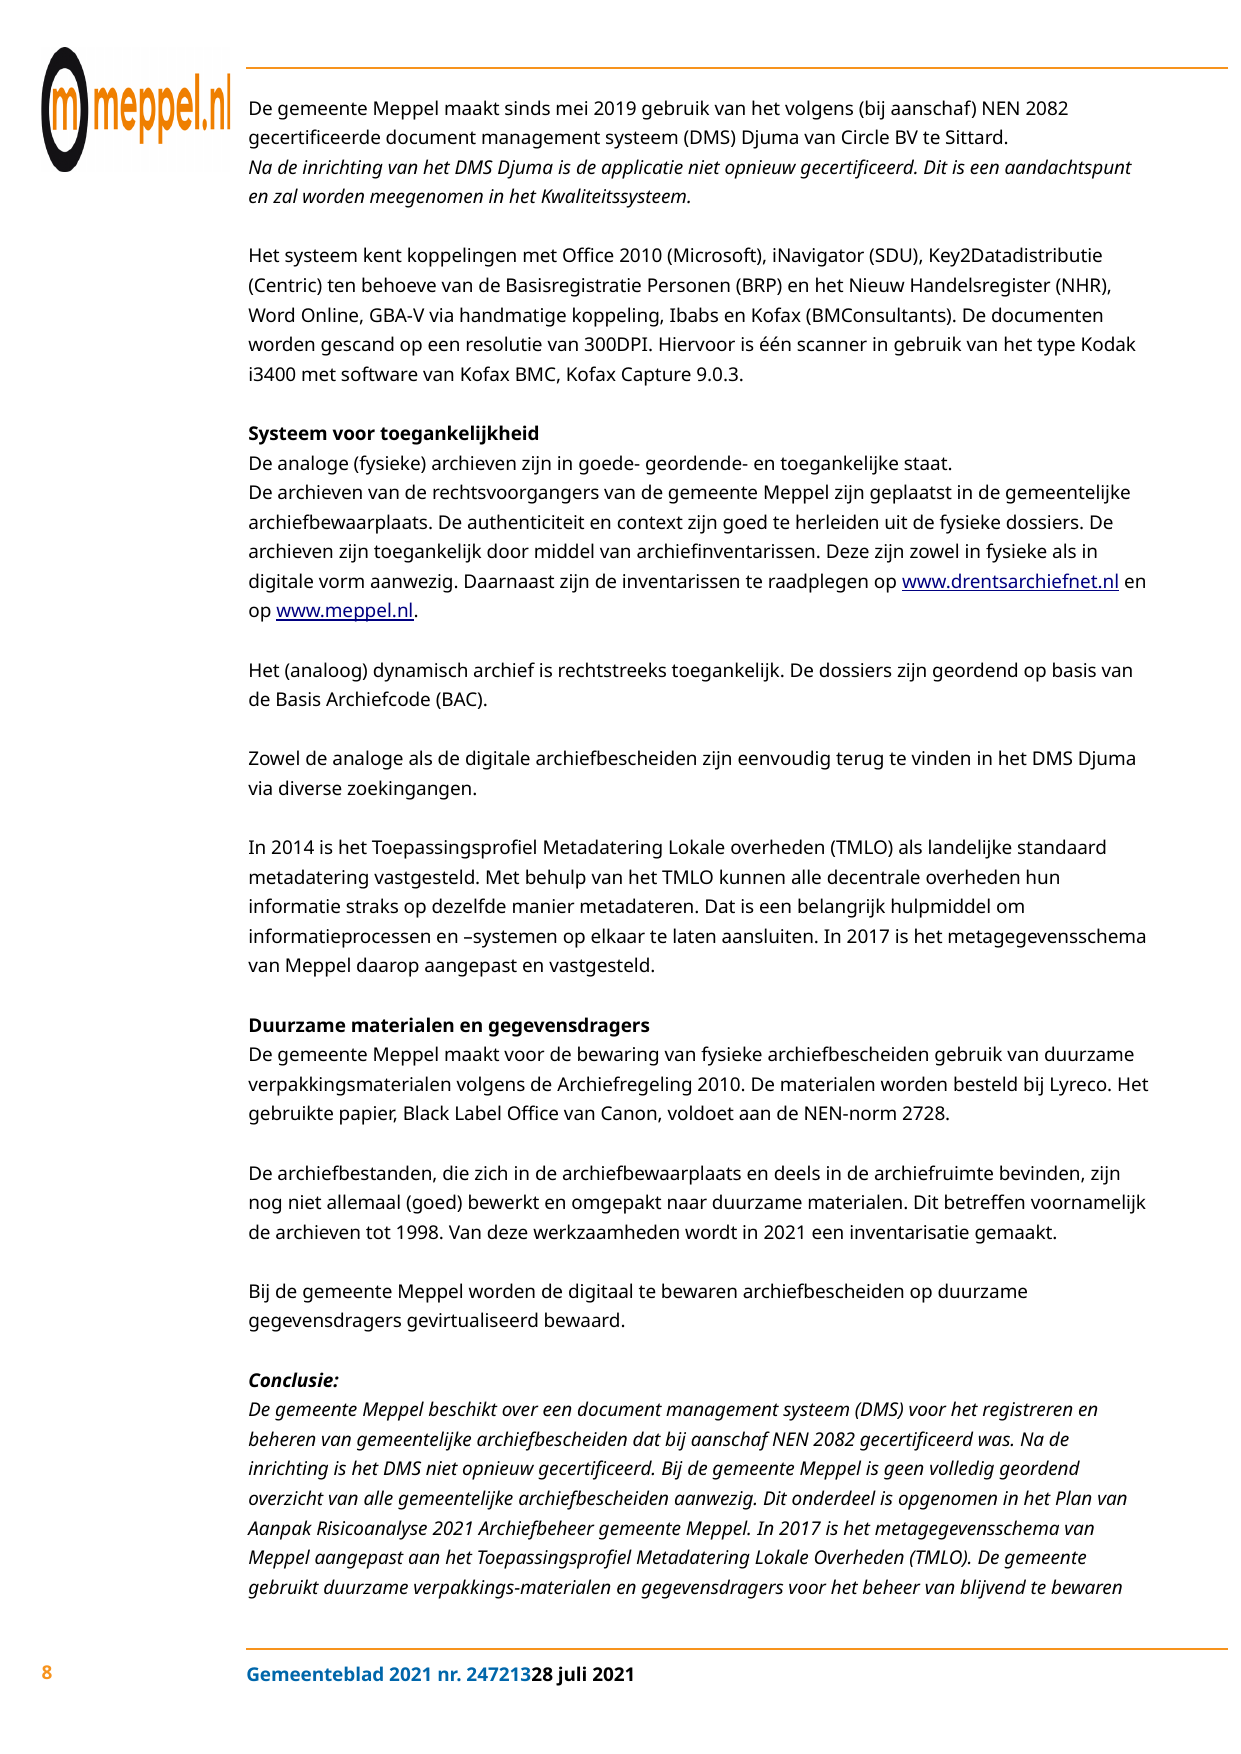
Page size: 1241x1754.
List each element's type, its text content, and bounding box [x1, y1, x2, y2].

text De gemeente Meppel beschikt over een document management systeem (DMS) voor het registreren en beheren van gemeentelijke archiefbescheiden dat bij aanschaf NEN 2082 gecertificeerd was. Na de inrichting is het DMS niet opnieuw gecertificeerd. Bij de gemeente Meppel is geen volledig geordend overzicht van alle gemeentelijke archiefbescheiden aanwezig. Dit onderdeel is opgenomen in het Plan van Aanpak Risicoanalyse 2021 Archiefbeheer gemeente Meppel. In 2017 is het metagegevensschema van Meppel aangepast aan het Toepassingsprofiel Metadatering Lokale Overheden (TMLO). De gemeente gebruikt duurzame verpakkings-materialen en gegevensdragers voor het beheer van blijvend te bewaren [248, 1396, 1152, 1600]
text De archieven van de rechtsvoorgangers van de gemeente Meppel zijn geplaatst in de gemeentelijke archiefbewaarplaats. De authenticiteit en context zijn goed te herleiden uit de fysieke dossiers. De archieven zijn toegankelijk door middel van archiefinventarissen. Deze zijn zowel in fysieke als in digitale vorm aanwezig. Daarnaast zijn de inventarissen te raadplegen op www.drentsarchiefnet.nl en op www.meppel.nl. [248, 479, 1152, 623]
text Na de inrichting van het DMS Djuma is de applicatie niet opnieuw gecertificeerd. Dit is een aandachtspunt en zal worden meegenomen in het Kwaliteitssysteem. [248, 154, 1152, 209]
text In 2014 is het Toepassingsprofiel Metadatering Lokale overheden (TMLO) als landelijke standaard metadatering vastgesteld. Met behulp van het TMLO kunnen alle decentrale overheden hun informatie straks op dezelfde manier metadateren. Dat is een belangrijk hulpmiddel om informatieprocessen en –systemen op elkaar te laten aansluiten. In 2017 is het metagegevensschema van Meppel daarop aangepast en vastgesteld. [248, 834, 1152, 978]
picture [41, 47, 231, 172]
text Bij de gemeente Meppel worden de digitaal te bewaren archiefbescheiden op duurzame gegevensdragers gevirtualiseerd bewaard. [248, 1278, 1152, 1333]
text Duurzame materialen en gegevensdragers [248, 1012, 1152, 1038]
text Systeem voor toegankelijkheid [248, 420, 1152, 446]
text De archiefbestanden, die zich in de archiefbewaarplaats en deels in de archiefruimte bevinden, zijn nog niet allemaal (goed) bewerkt en omgepakt naar duurzame materialen. Dit betreffen voornamelijk de archieven tot 1998. Van deze werkzaamheden wordt in 2021 een inventarisatie gemaakt. [248, 1160, 1152, 1245]
text Het (analoog) dynamisch archief is rechtstreeks toegankelijk. De dossiers zijn geordend op basis van de Basis Archiefcode (BAC). [248, 657, 1152, 712]
text Conclusie: [248, 1367, 1152, 1393]
text Zowel de analoge als de digitale archiefbescheiden zijn eenvoudig terug te vinden in het DMS Djuma via diverse zoekingangen. [248, 746, 1152, 801]
text De gemeente Meppel maakt sinds mei 2019 gebruik van het volgens (bij aanschaf) NEN 2082 gecertificeerde document management systeem (DMS) Djuma van Circle BV te Sittard. [248, 95, 1152, 150]
text De gemeente Meppel maakt voor de bewaring van fysieke archiefbescheiden gebruik van duurzame verpakkingsmaterialen volgens de Archiefregeling 2010. De materialen worden besteld bij Lyreco. Het gebruikte papier, Black Label Office van Canon, voldoet aan de NEN-norm 2728. [248, 1041, 1152, 1126]
text De analoge (fysieke) archieven zijn in goede- geordende- en toegankelijke staat. [248, 450, 1152, 476]
text Het systeem kent koppelingen met Office 2010 (Microsoft), iNavigator (SDU), Key2Datadistributie (Centric) ten behoeve van de Basisregistratie Personen (BRP) en het Nieuw Handelsregister (NHR), Word Online, GBA-V via handmatige koppeling, Ibabs en Kofax (BMConsultants). De documenten worden gescand op een resolutie van 300DPI. Hiervoor is één scanner in gebruik van het type Kodak i3400 met software van Kofax BMC, Kofax Capture 9.0.3. [248, 243, 1152, 387]
